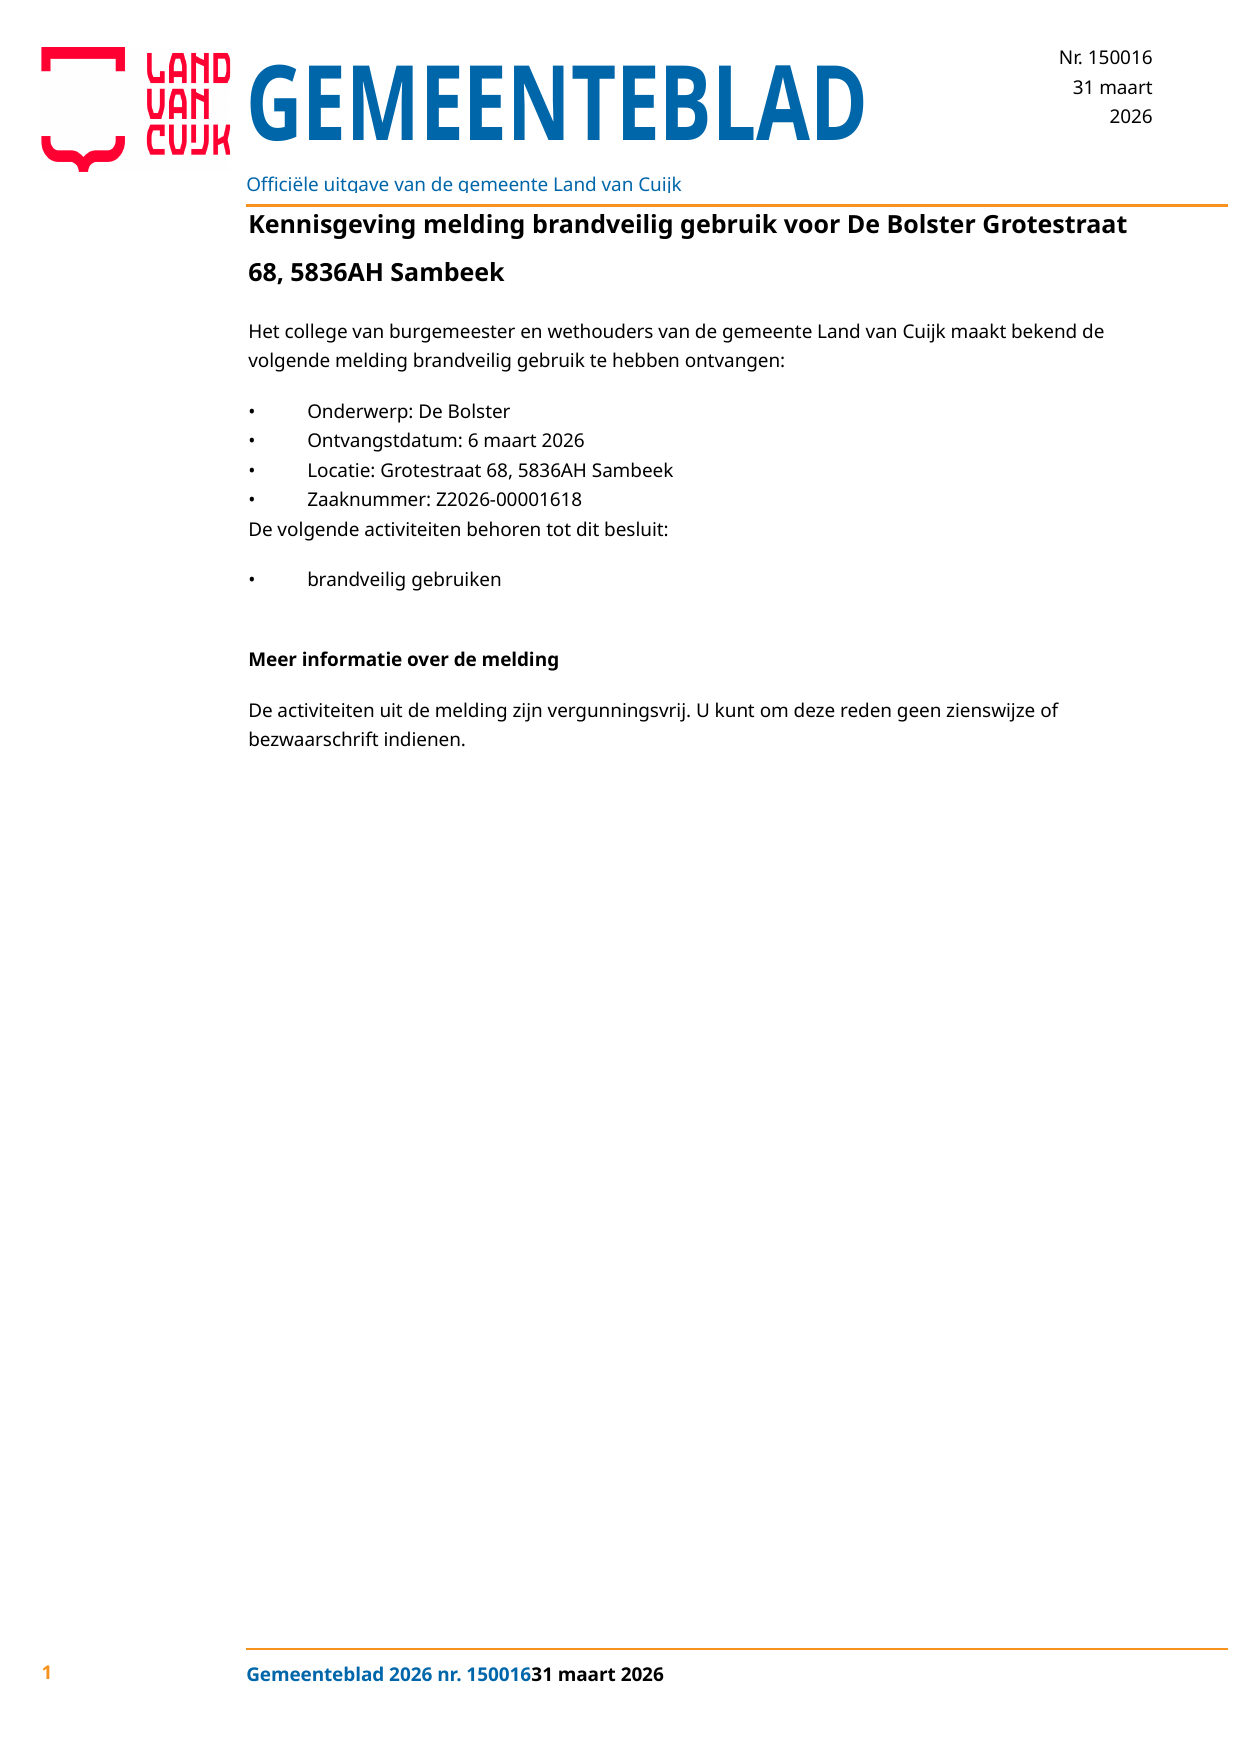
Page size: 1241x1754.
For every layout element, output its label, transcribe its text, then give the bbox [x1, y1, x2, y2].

list Ontvangstdatum: 6 maart 2026 [248, 427, 1152, 453]
text De volgende activiteiten behoren tot dit besluit: [248, 516, 1152, 542]
list Onderwerp: De Bolster [248, 398, 1152, 424]
list Zaaknummer: Z2026-00001618 [248, 487, 1152, 512]
text Het college van burgemeester en wethouders van de gemeente Land van Cuijk maakt bekend de volgende melding brandveilig gebruik te hebben ontvangen: [248, 318, 1152, 373]
text De activiteiten uit de melding zijn vergunningsvrij. U kunt om deze reden geen zienswijze of bezwaarschrift indienen. [248, 697, 1152, 752]
list Locatie: Grotestraat 68, 5836AH Sambeek [248, 457, 1152, 483]
list brandveilig gebruiken [248, 567, 1152, 592]
text Meer informatie over de melding [248, 647, 1152, 672]
picture [41, 47, 231, 172]
text Kennisgeving melding brandveilig gebruik voor De Bolster Grotestraat 68, 5836AH Sambeek [248, 207, 1152, 288]
